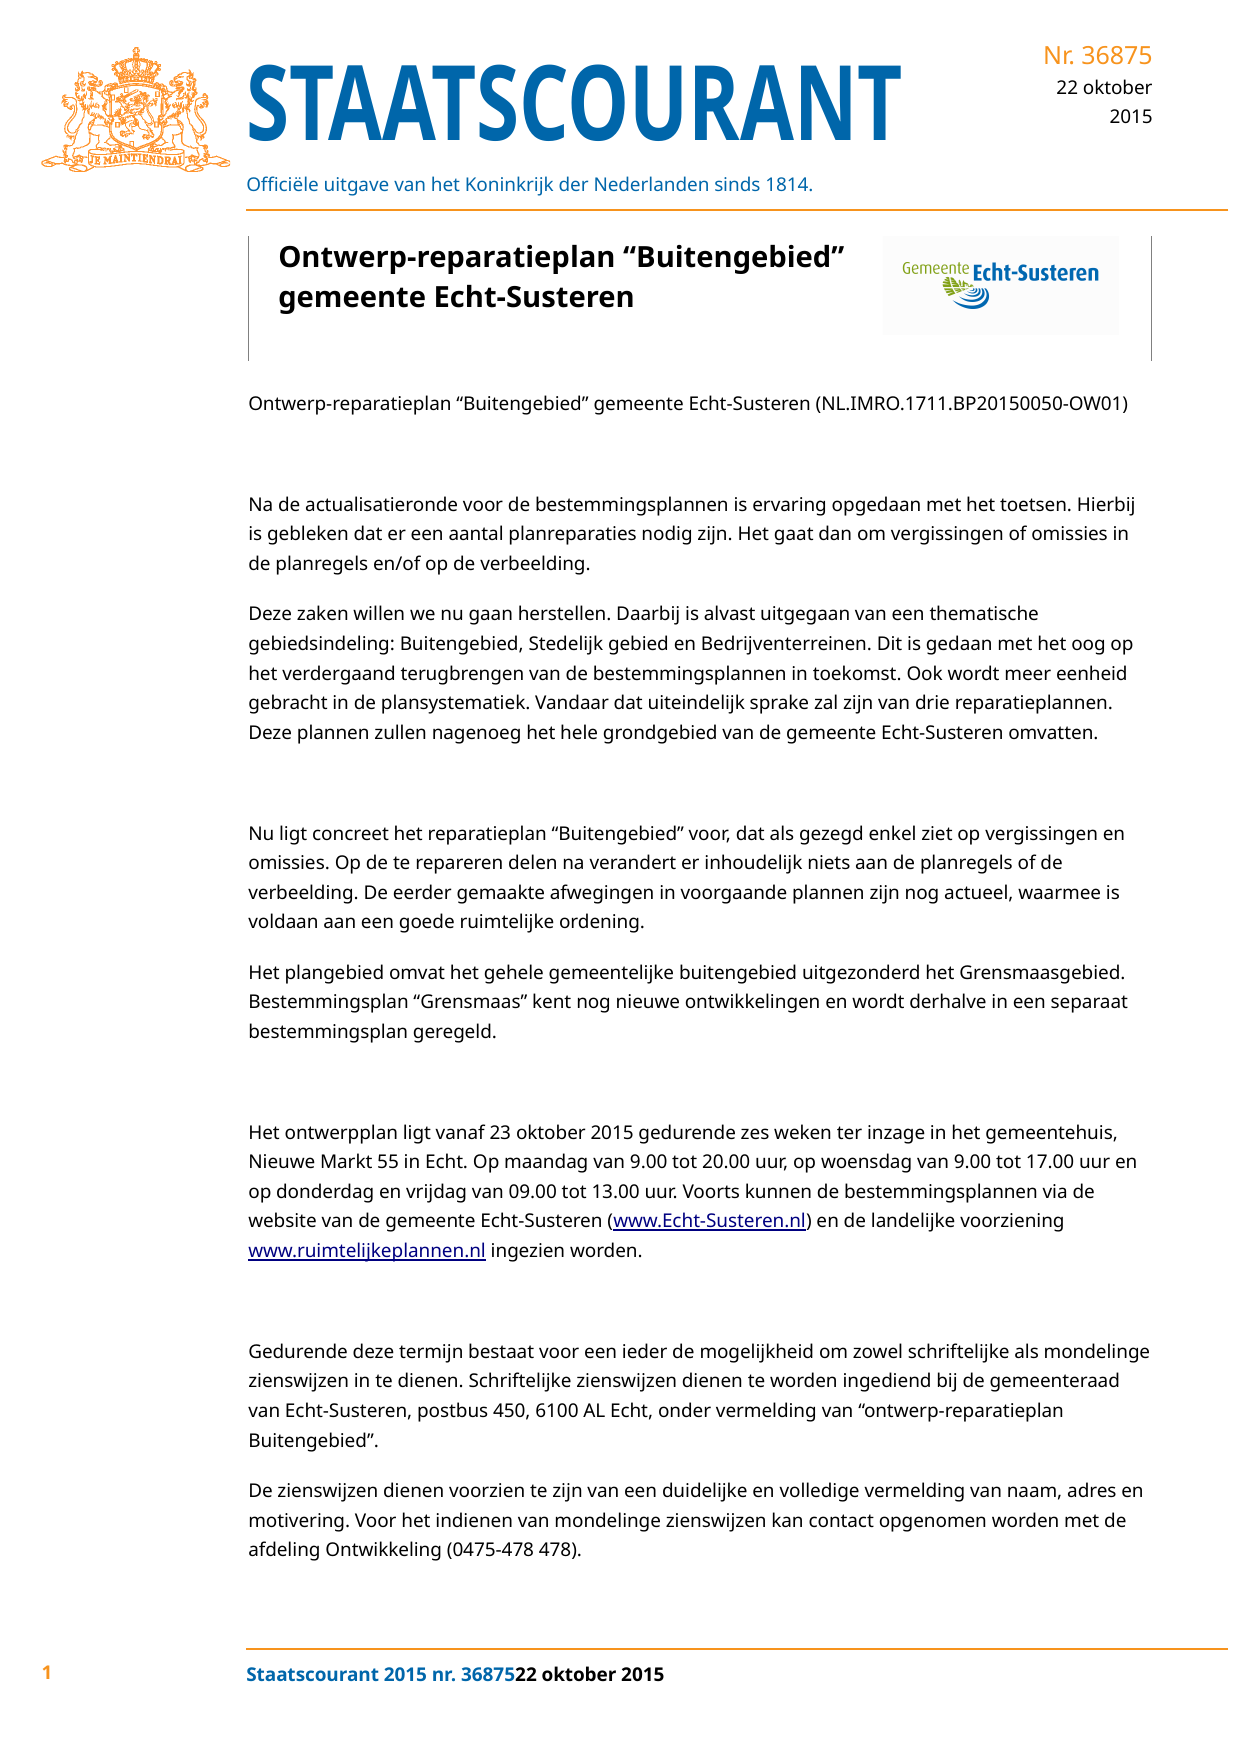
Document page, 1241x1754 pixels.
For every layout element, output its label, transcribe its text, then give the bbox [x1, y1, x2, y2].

text Het plangebied omvat het gehele gemeentelijke buitengebied uitgezonderd het Grensmaasgebied. Bestemmingsplan “Grensmaas” kent nog nieuwe ontwikkelingen en wordt derhalve in een separaat bestemmingsplan geregeld. [248, 959, 1152, 1044]
text Nu ligt concreet het reparatieplan “Buitengebied” voor, dat als gezegd enkel ziet op vergissingen en omissies. Op de te repareren delen na verandert er inhoudelijk niets aan de planregels of de verbeelding. De eerder gemaakte afwegingen in voorgaande plannen zijn nog actueel, waarmee is voldaan aan een goede ruimtelijke ordening. [248, 820, 1152, 934]
text De zienswijzen dienen voorzien te zijn van een duidelijke en volledige vermelding van naam, adres en motivering. Voor het indienen van mondelinge zienswijzen kan contact opgenomen worden met de afdeling Ontwikkeling (0475-478 478). [248, 1477, 1152, 1562]
text Het ontwerpplan ligt vanaf 23 oktober 2015 gedurende zes weken ter inzage in het gemeentehuis, Nieuwe Markt 55 in Echt. Op maandag van 9.00 tot 20.00 uur, op woensdag van 9.00 tot 17.00 uur en op donderdag en vrijdag van 09.00 tot 13.00 uur. Voorts kunnen de bestemmingsplannen via de website van de gemeente Echt-Susteren (www.Echt-Susteren.nl) en de landelijke voorziening www.ruimtelijkeplannen.nl ingezien worden. [248, 1119, 1152, 1263]
text Deze zaken willen we nu gaan herstellen. Daarbij is alvast uitgegaan van een thematische gebiedsindeling: Buitengebied, Stedelijk gebied en Bedrijventerreinen. Dit is gedaan met het oog op het verdergaand terugbrengen van de bestemmingsplannen in toekomst. Ook wordt meer eenheid gebracht in de plansystematiek. Vandaar dat uiteindelijk sprake zal zijn van drie reparatieplannen. Deze plannen zullen nagenoeg het hele grondgebied van de gemeente Echt-Susteren omvatten. [248, 601, 1152, 744]
picture [882, 236, 1119, 335]
text Ontwerp-reparatieplan “Buitengebied” gemeente Echt-Susteren (NL.IMRO.1711.BP20150050-OW01) [248, 390, 1152, 416]
text Gedurende deze termijn bestaat voor een ieder de mogelijkheid om zowel schriftelijke als mondelinge zienswijzen in te dienen. Schriftelijke zienswijzen dienen te worden ingediend bij de gemeenteraad van Echt-Susteren, postbus 450, 6100 AL Echt, onder vermelding van “ontwerp-reparatieplan Buitengebied”. [248, 1338, 1152, 1452]
text Na de actualisatieronde voor de bestemmingsplannen is ervaring opgedaan met het toetsen. Hierbij is gebleken dat er een aantal planreparaties nodig zijn. Het gaat dan om vergissingen of omissies in de planregels en/of op de verbeelding. [248, 491, 1152, 576]
table_header Ontwerp-reparatieplan “Buitengebied” gemeente Echt-Susteren [249, 236, 850, 361]
picture [41, 47, 231, 172]
table_header [850, 236, 1151, 361]
